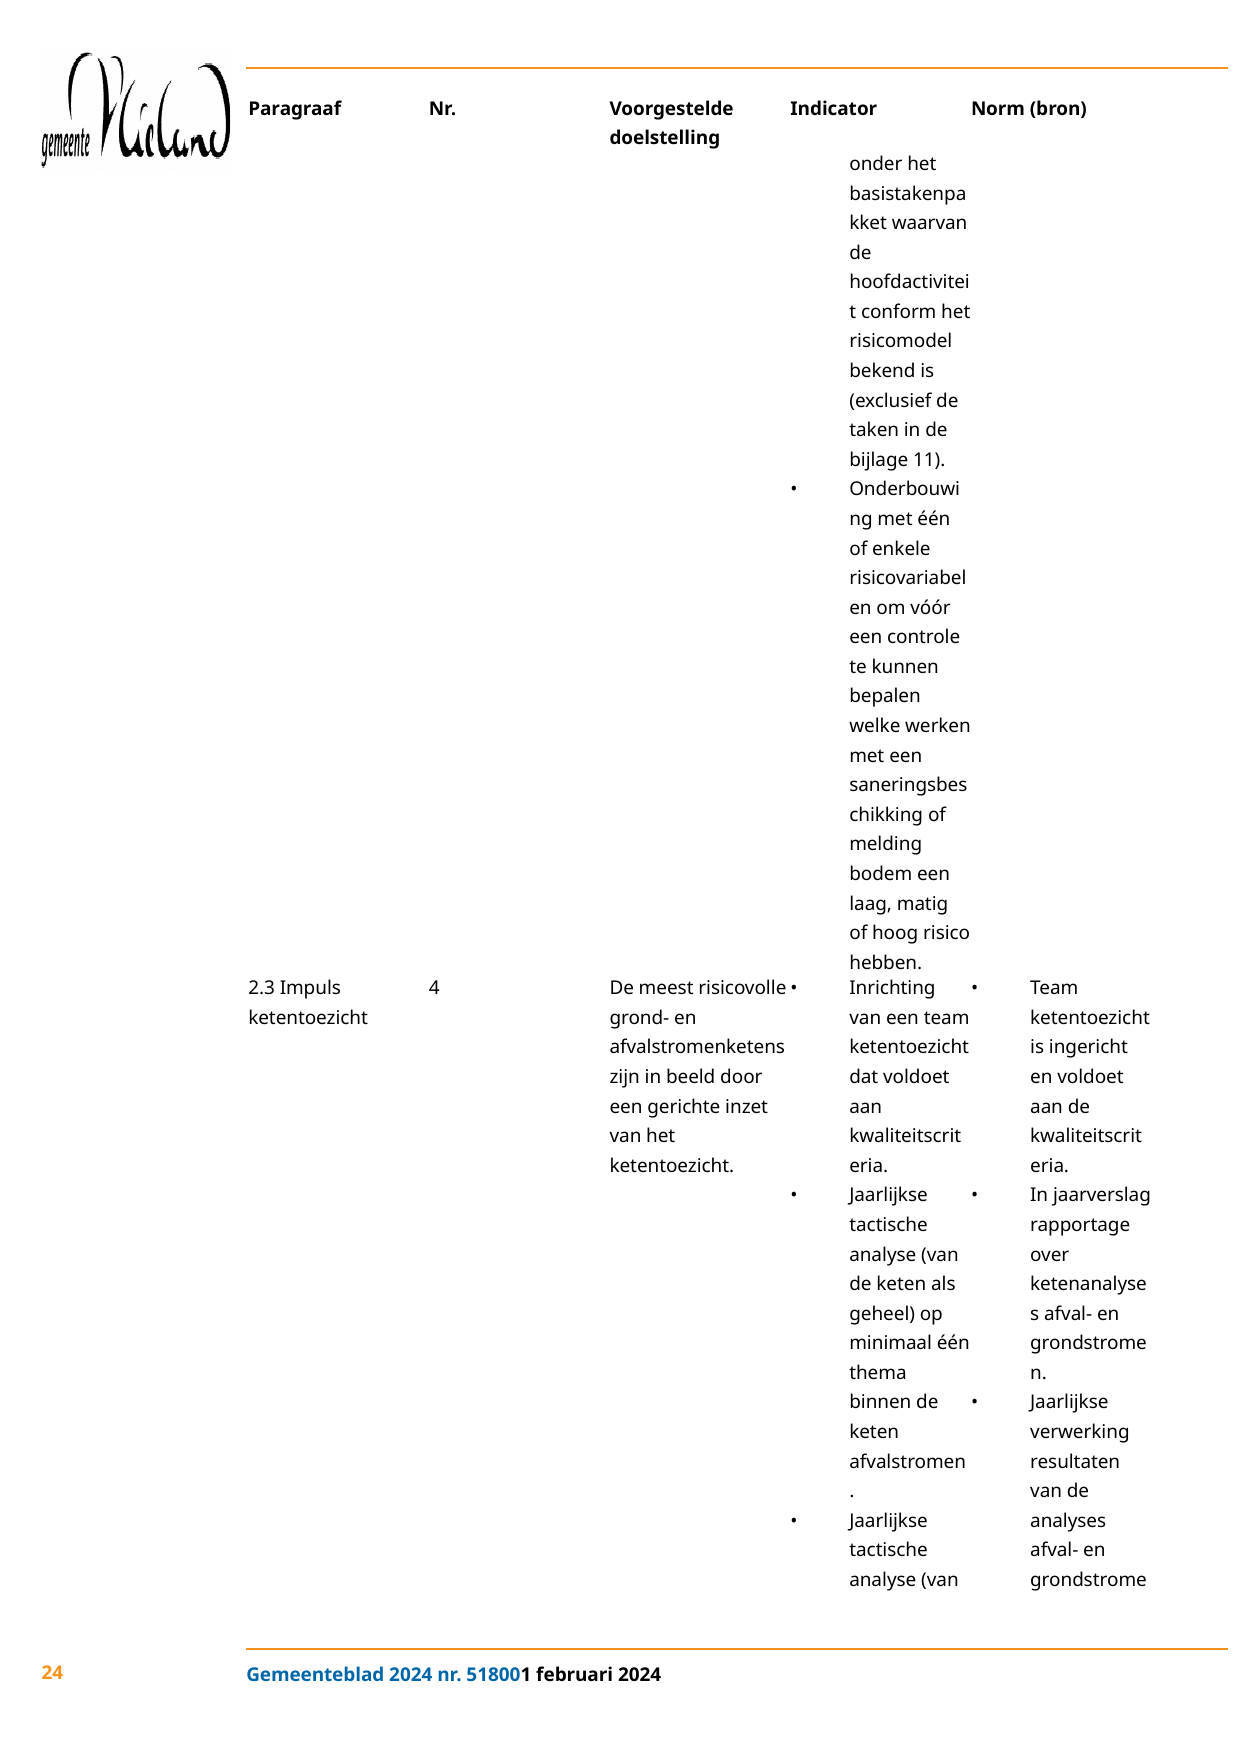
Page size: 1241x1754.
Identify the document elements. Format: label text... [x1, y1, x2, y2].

table_cell Team ketentoezicht is ingericht en voldoet aan de kwaliteitscriteria. In jaarverslag rapportage over ketenanalyses afval- en grondstromen. Jaarlijkse verwerking resultaten van de analyses afval- en grondstrome [971, 975, 1152, 1592]
table_cell Inrichting van een team ketentoezicht dat voldoet aan kwaliteitscriteria. Jaarlijkse tactische analyse (van de keten als geheel) op minimaal één thema binnen de keten afvalstromen. Jaarlijkse tactische analyse (van [790, 975, 971, 1592]
table_cell De meest risicovolle grond- en afvalstromenketens zijn in beeld door een gerichte inzet van het ketentoezicht. [609, 975, 790, 1592]
table_cell onder het basistakenpakket waarvan de hoofdactiviteit conform het risicomodel bekend is (exclusief de taken in de bijlage 11). Onderbouwing met één of enkele risicovariabelen om vóór een controle te kunnen bepalen welke werken met een saneringsbeschikking of melding bodem een laag, matig of hoog risico hebben. [790, 150, 971, 974]
table_header Voorgestelde doelstelling [609, 95, 790, 150]
table_cell [971, 150, 1152, 974]
table_cell [609, 150, 790, 974]
picture [41, 47, 231, 172]
table_header Paragraaf [248, 95, 429, 150]
table_cell 2.3 Impuls ketentoezicht [248, 975, 429, 1592]
table_header Norm (bron) [971, 95, 1152, 150]
table_header Indicator [790, 95, 971, 150]
table_header Nr. [429, 95, 609, 150]
table_cell [248, 150, 429, 974]
table_cell 4 [429, 975, 609, 1592]
table_cell [429, 150, 609, 974]
